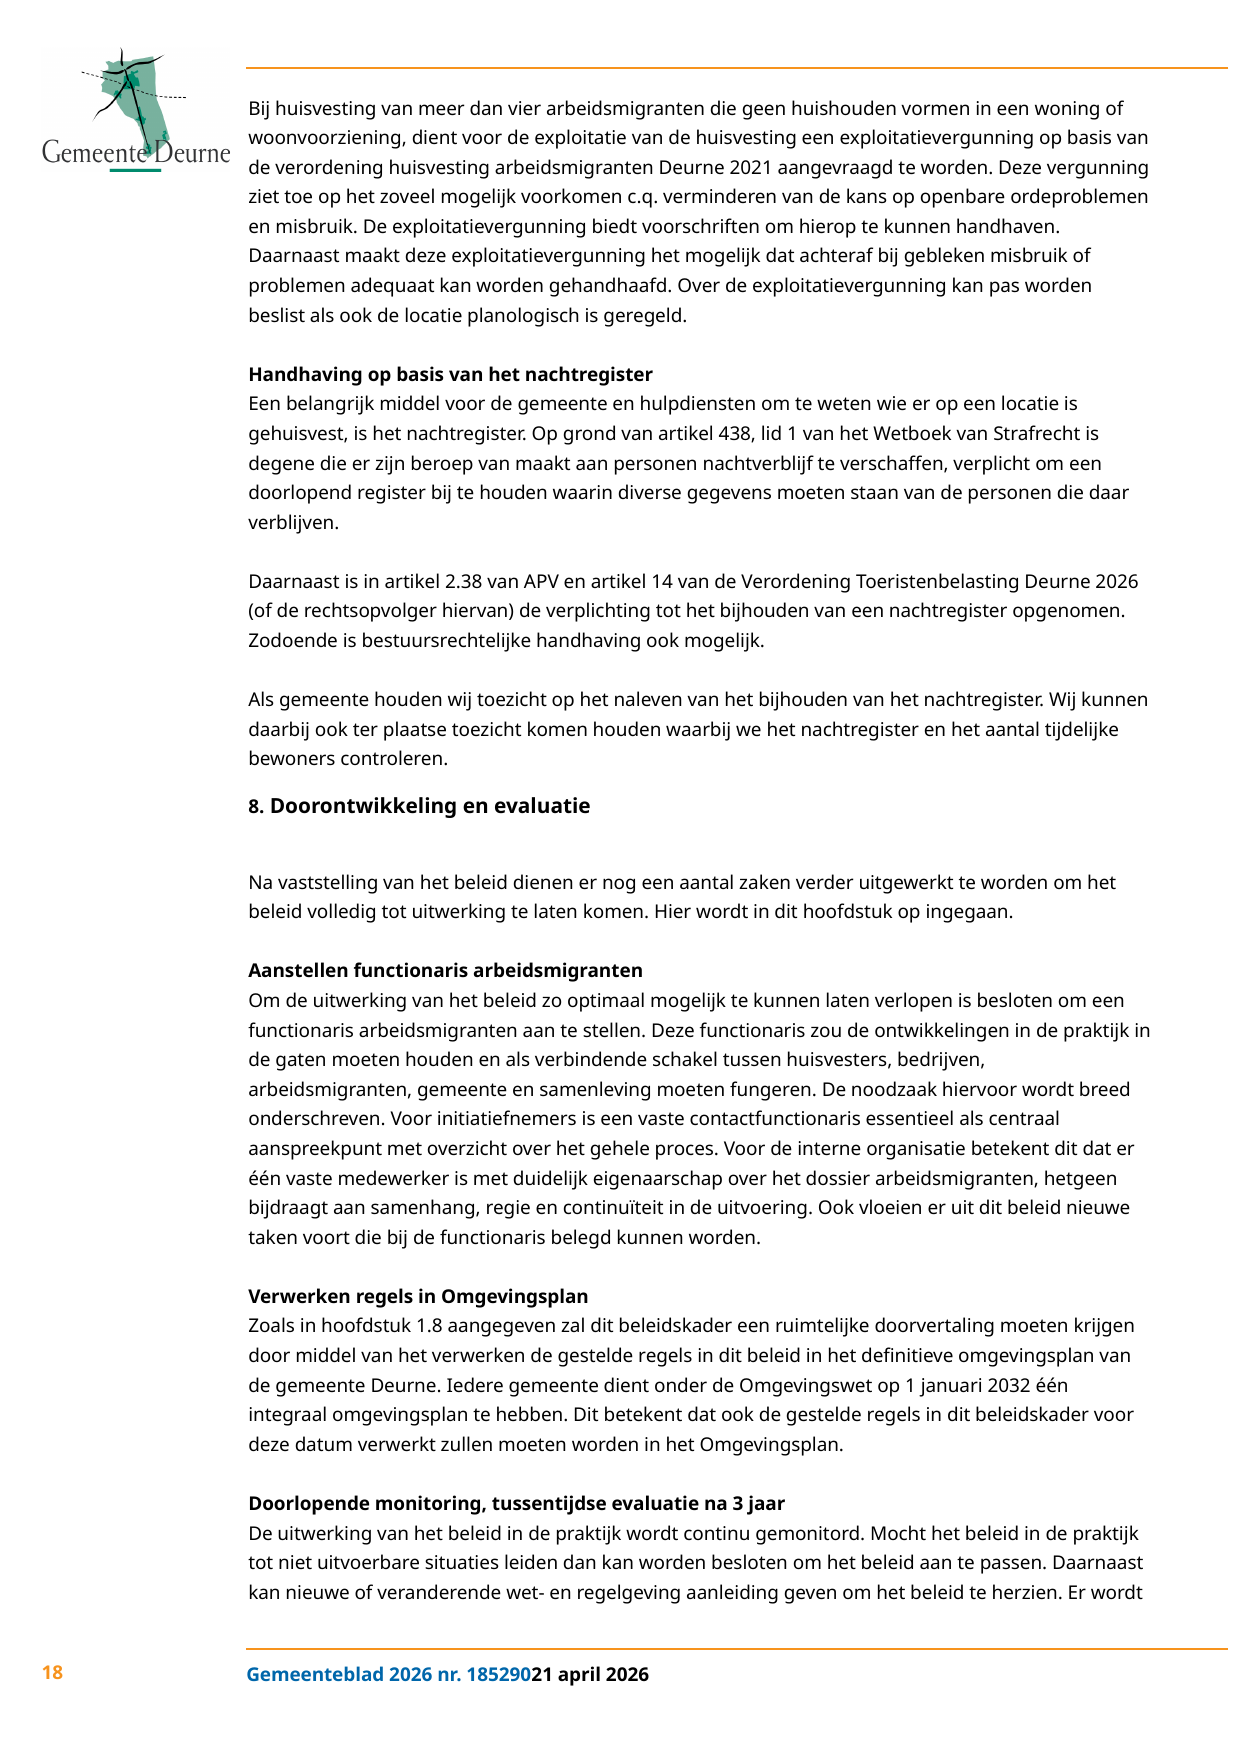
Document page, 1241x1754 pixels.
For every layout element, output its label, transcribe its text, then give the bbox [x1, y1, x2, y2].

text Aanstellen functionaris arbeidsmigranten [248, 958, 1152, 983]
text Bij huisvesting van meer dan vier arbeidsmigranten die geen huishouden vormen in een woning of woonvoorziening, dient voor de exploitatie van de huisvesting een exploitatievergunning op basis van de verordening huisvesting arbeidsmigranten Deurne 2021 aangevraagd te worden. Deze vergunning ziet toe op het zoveel mogelijk voorkomen c.q. verminderen van de kans op openbare ordeproblemen en misbruik. De exploitatievergunning biedt voorschriften om hierop te kunnen handhaven. Daarnaast maakt deze exploitatievergunning het mogelijk dat achteraf bij gebleken misbruik of problemen adequaat kan worden gehandhaafd. Over de exploitatievergunning kan pas worden beslist als ook de locatie planologisch is geregeld. [248, 95, 1152, 328]
text 8. Doorontwikkeling en evaluatie [248, 791, 1152, 820]
text Daarnaast is in artikel 2.38 van APV en artikel 14 van de Verordening Toeristenbelasting Deurne 2026 (of de rechtsopvolger hiervan) de verplichting tot het bijhouden van een nachtregister opgenomen. Zodoende is bestuursrechtelijke handhaving ook mogelijk. [248, 568, 1152, 653]
text De uitwerking van het beleid in de praktijk wordt continu gemonitord. Mocht het beleid in de praktijk tot niet uitvoerbare situaties leiden dan kan worden besloten om het beleid aan te passen. Daarnaast kan nieuwe of veranderende wet- en regelgeving aanleiding geven om het beleid te herzien. Er wordt [248, 1520, 1152, 1605]
text Handhaving op basis van het nachtregister [248, 361, 1152, 387]
text Verwerken regels in Omgevingsplan [248, 1283, 1152, 1309]
text Een belangrijk middel voor de gemeente en hulpdiensten om te weten wie er op een locatie is gehuisvest, is het nachtregister. Op grond van artikel 438, lid 1 van het Wetboek van Strafrecht is degene die er zijn beroep van maakt aan personen nachtverblijf te verschaffen, verplicht om een doorlopend register bij te houden waarin diverse gegevens moeten staan van de personen die daar verblijven. [248, 391, 1152, 535]
text Na vaststelling van het beleid dienen er nog een aantal zaken verder uitgewerkt te worden om het beleid volledig tot uitwerking te laten komen. Hier wordt in dit hoofdstuk op ingegaan. [248, 869, 1152, 924]
text Om de uitwerking van het beleid zo optimaal mogelijk te kunnen laten verlopen is besloten om een functionaris arbeidsmigranten aan te stellen. Deze functionaris zou de ontwikkelingen in de praktijk in de gaten moeten houden en als verbindende schakel tussen huisvesters, bedrijven, arbeidsmigranten, gemeente en samenleving moeten fungeren. De noodzaak hiervoor wordt breed onderschreven. Voor initiatiefnemers is een vaste contactfunctionaris essentieel als centraal aanspreekpunt met overzicht over het gehele proces. Voor de interne organisatie betekent dit dat er één vaste medewerker is met duidelijk eigenaarschap over het dossier arbeidsmigranten, hetgeen bijdraagt aan samenhang, regie en continuïteit in de uitvoering. Ook vloeien er uit dit beleid nieuwe taken voort die bij de functionaris belegd kunnen worden. [248, 987, 1152, 1250]
text Zoals in hoofdstuk 1.8 aangegeven zal dit beleidskader een ruimtelijke doorvertaling moeten krijgen door middel van het verwerken de gestelde regels in dit beleid in het definitieve omgevingsplan van de gemeente Deurne. Iedere gemeente dient onder de Omgevingswet op 1 januari 2032 één integraal omgevingsplan te hebben. Dit betekent dat ook de gestelde regels in dit beleidskader voor deze datum verwerkt zullen moeten worden in het Omgevingsplan. [248, 1313, 1152, 1457]
picture [41, 47, 231, 172]
text Doorlopende monitoring, tussentijdse evaluatie na 3 jaar [248, 1490, 1152, 1516]
text Als gemeente houden wij toezicht op het naleven van het bijhouden van het nachtregister. Wij kunnen daarbij ook ter plaatse toezicht komen houden waarbij we het nachtregister en het aantal tijdelijke bewoners controleren. [248, 686, 1152, 771]
